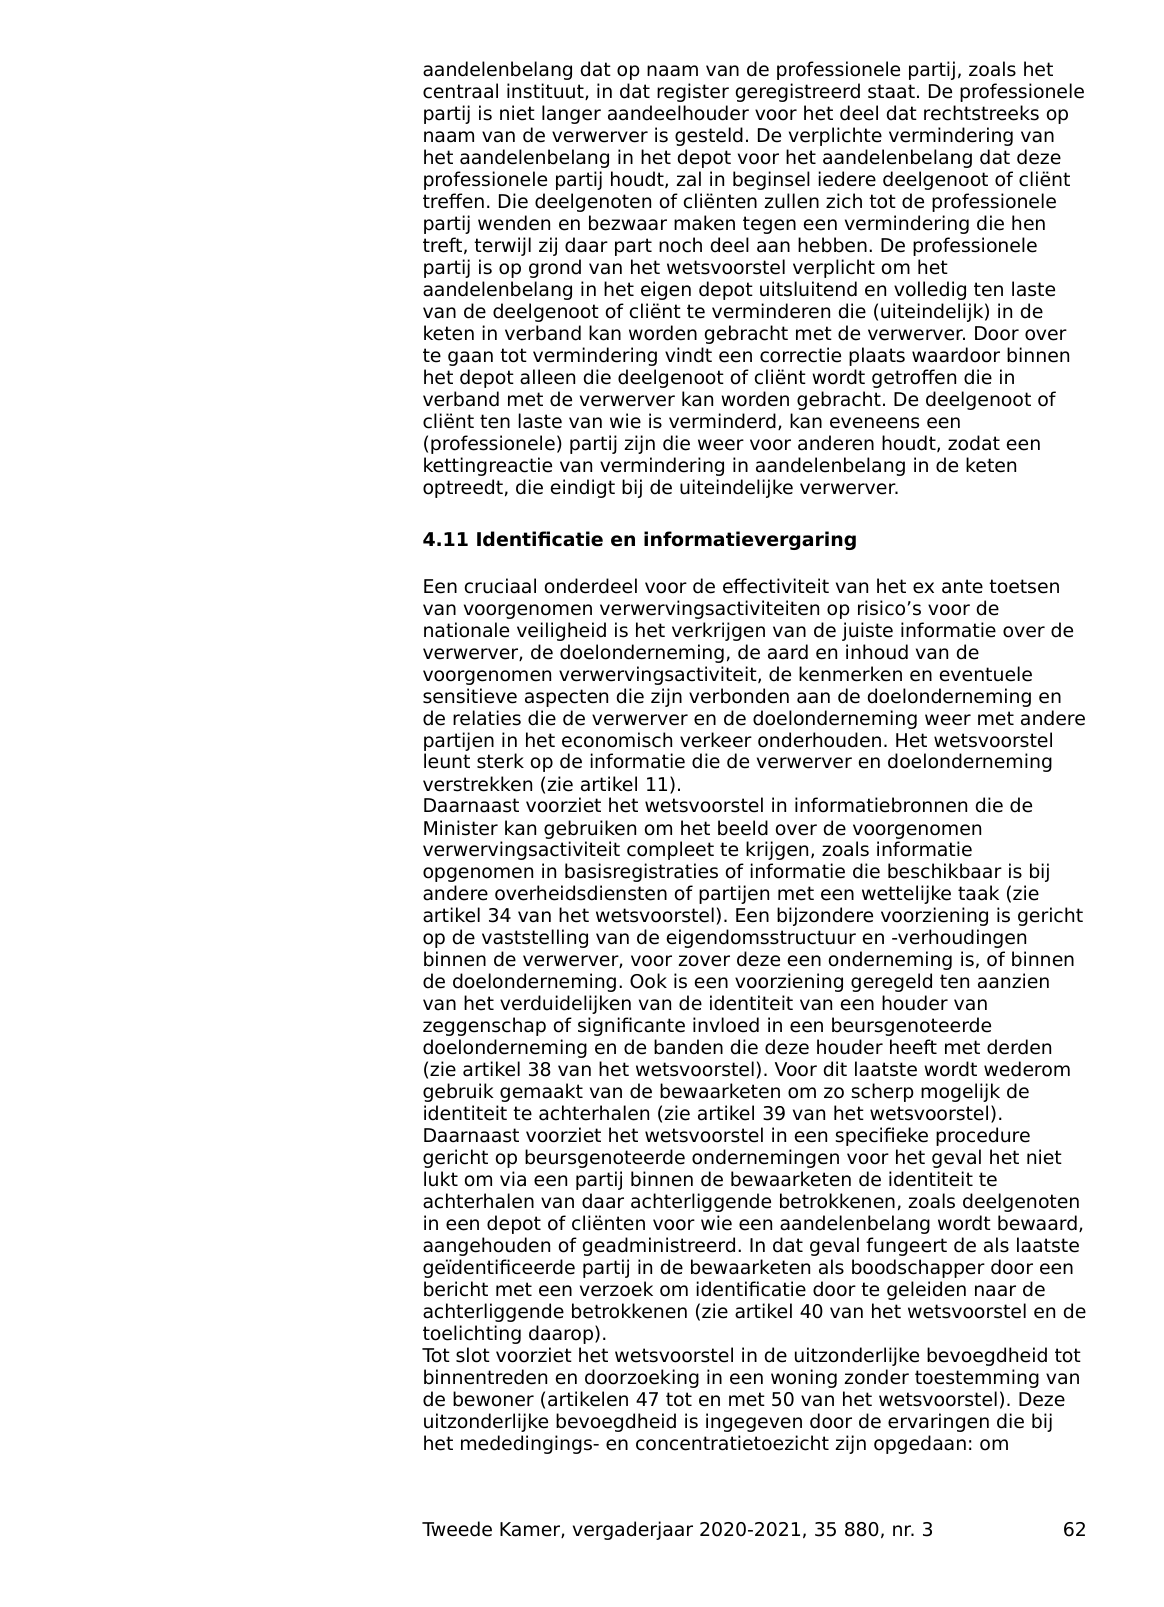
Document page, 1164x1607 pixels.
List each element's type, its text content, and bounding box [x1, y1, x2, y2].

subtitle 4.11 Identificatie en informatievergaring [422, 529, 1087, 551]
text aandelenbelang dat op naam van de professionele partij, zoals het centraal instituut, in dat register geregistreerd staat. De professionele partij is niet langer aandeelhouder voor het deel dat rechtstreeks op naam van de verwerver is gesteld. De verplichte vermindering van het aandelenbelang in het depot voor het aandelenbelang dat deze professionele partij houdt, zal in beginsel iedere deelgenoot of cliënt treffen. Die deelgenoten of cliënten zullen zich tot de professionele partij wenden en bezwaar maken tegen een vermindering die hen treft, terwijl zij daar part noch deel aan hebben. De professionele partij is op grond van het wetsvoorstel verplicht om het aandelenbelang in het eigen depot uitsluitend en volledig ten laste van de deelgenoot of cliënt te verminderen die (uiteindelijk) in de keten in verband kan worden gebracht met de verwerver. Door over te gaan tot vermindering vindt een correctie plaats waardoor binnen het depot alleen die deelgenoot of cliënt wordt getroffen die in verband met de verwerver kan worden gebracht. De deelgenoot of cliënt ten laste van wie is verminderd, kan eveneens een (professionele) partij zijn die weer voor anderen houdt, zodat een kettingreactie van vermindering in aandelenbelang in de keten optreedt, die eindigt bij de uiteindelijke verwerver. [422, 59, 1087, 499]
text Tot slot voorziet het wetsvoorstel in de uitzonderlijke bevoegdheid tot binnentreden en doorzoeking in een woning zonder toestemming van de bewoner (artikelen 47 tot en met 50 van het wetsvoorstel). Deze uitzonderlijke bevoegdheid is ingegeven door de ervaringen die bij het mededingings- en concentratietoezicht zijn opgedaan: om [422, 1345, 1087, 1455]
text Daarnaast voorziet het wetsvoorstel in informatiebronnen die de Minister kan gebruiken om het beeld over de voorgenomen verwervingsactiviteit compleet te krijgen, zoals informatie opgenomen in basisregistraties of informatie die beschikbaar is bij andere overheidsdiensten of partijen met een wettelijke taak (zie artikel 34 van het wetsvoorstel). Een bijzondere voorziening is gericht op de vaststelling van de eigendomsstructuur en -verhoudingen binnen de verwerver, voor zover deze een onderneming is, of binnen de doelonderneming. Ook is een voorziening geregeld ten aanzien van het verduidelijken van de identiteit van een houder van zeggenschap of significante invloed in een beursgenoteerde doelonderneming en de banden die deze houder heeft met derden (zie artikel 38 van het wetsvoorstel). Voor dit laatste wordt wederom gebruik gemaakt van de bewaarketen om zo scherp mogelijk de identiteit te achterhalen (zie artikel 39 van het wetsvoorstel). Daarnaast voorziet het wetsvoorstel in een specifieke procedure gericht op beursgenoteerde ondernemingen voor het geval het niet lukt om via een partij binnen de bewaarketen de identiteit te achterhalen van daar achterliggende betrokkenen, zoals deelgenoten in een depot of cliënten voor wie een aandelenbelang wordt bewaard, aangehouden of geadministreerd. In dat geval fungeert de als laatste geïdentificeerde partij in de bewaarketen als boodschapper door een bericht met een verzoek om identificatie door te geleiden naar de achterliggende betrokkenen (zie artikel 40 van het wetsvoorstel en de toelichting daarop). [422, 795, 1087, 1345]
text Een cruciaal onderdeel voor de effectiviteit van het ex ante toetsen van voorgenomen verwervingsactiviteiten op risico’s voor de nationale veiligheid is het verkrijgen van de juiste informatie over de verwerver, de doelonderneming, de aard en inhoud van de voorgenomen verwervingsactiviteit, de kenmerken en eventuele sensitieve aspecten die zijn verbonden aan de doelonderneming en de relaties die de verwerver en de doelonderneming weer met andere partijen in het economisch verkeer onderhouden. Het wetsvoorstel leunt sterk op de informatie die de verwerver en doelonderneming verstrekken (zie artikel 11). [422, 576, 1087, 795]
